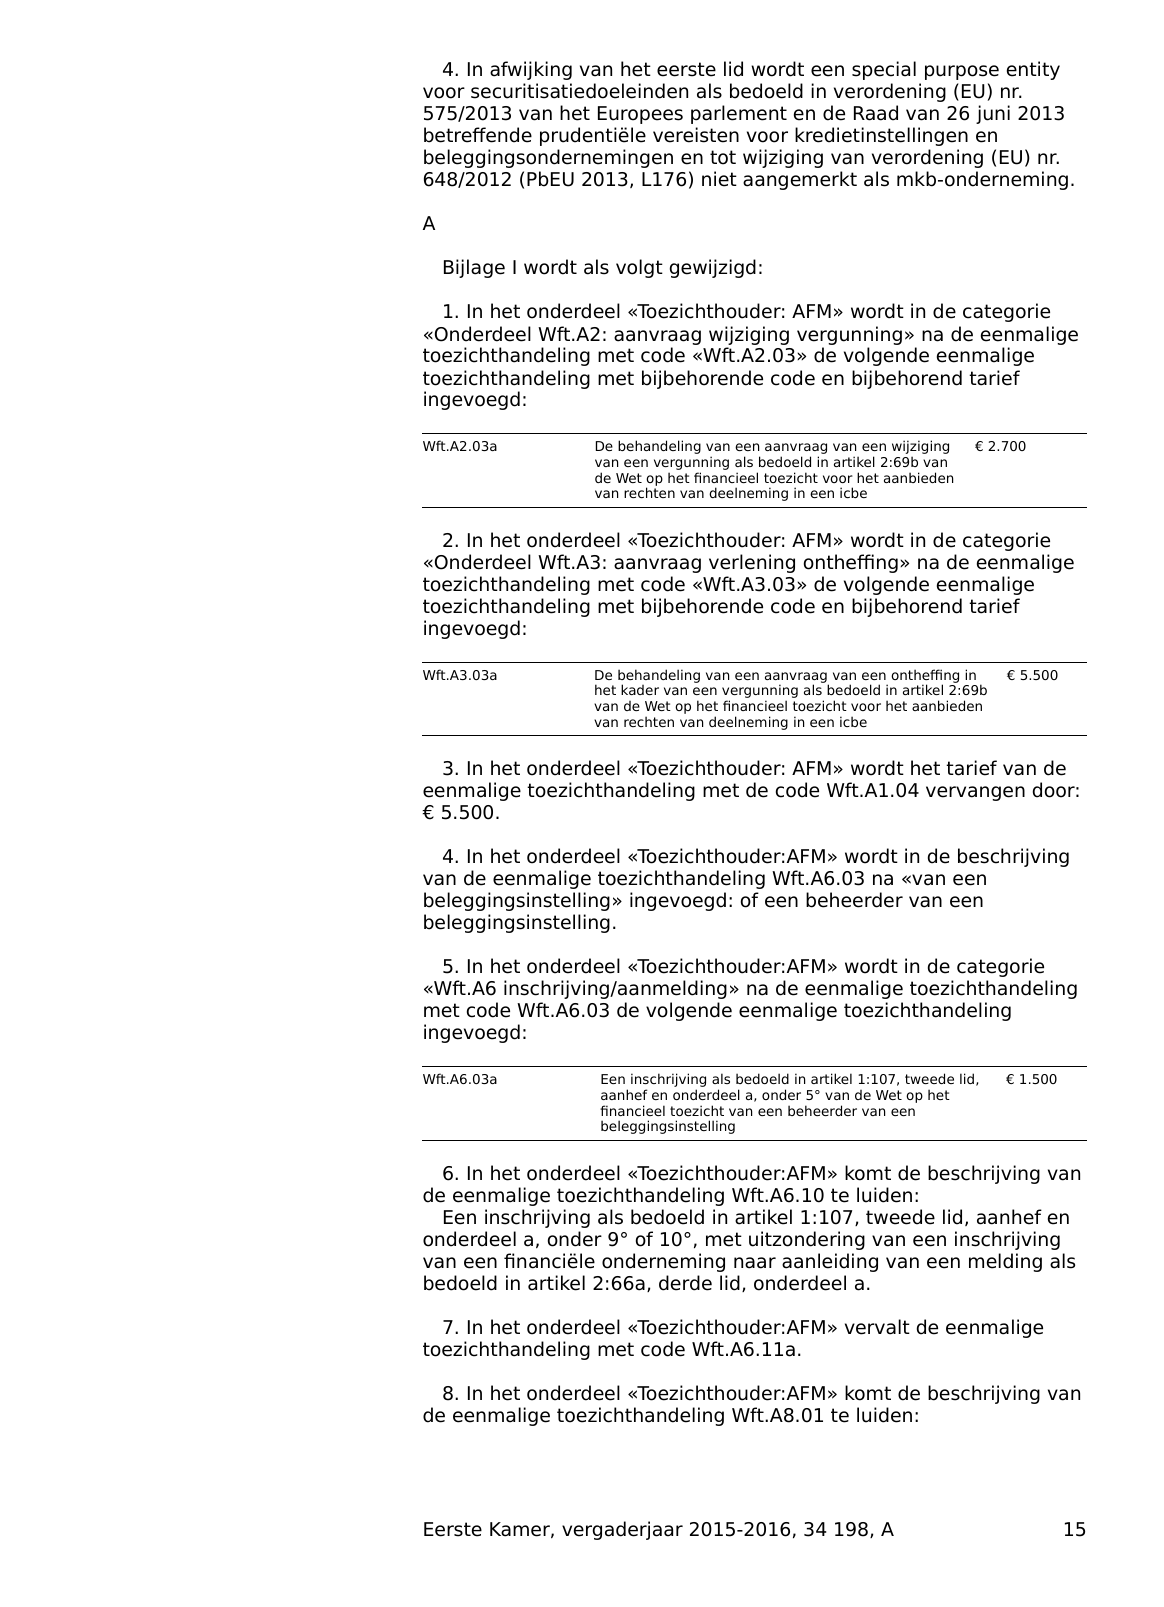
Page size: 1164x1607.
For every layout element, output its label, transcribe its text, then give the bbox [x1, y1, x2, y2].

table_header € 2.700 [969, 434, 1087, 507]
text 7. In het onderdeel «Toezichthouder:AFM» vervalt de eenmalige toezichthandeling met code Wft.A6.11a. [422, 1317, 1087, 1361]
table_header Wft.A2.03a [422, 434, 588, 507]
table_header De behandeling van een aanvraag van een ontheffing in het kader van een vergunning als bedoeld in artikel 2:69b van de Wet op het financieel toezicht voor het aanbieden van rechten van deelneming in een icbe [588, 663, 1001, 735]
table_header € 1.500 [1000, 1067, 1087, 1139]
text 3. In het onderdeel «Toezichthouder: AFM» wordt het tarief van de eenmalige toezichthandeling met de code Wft.A1.04 vervangen door: € 5.500. [422, 758, 1087, 824]
table_header Wft.A3.03a [422, 663, 588, 735]
table_header De behandeling van een aanvraag van een wijziging van een vergunning als bedoeld in artikel 2:69b van de Wet op het financieel toezicht voor het aanbieden van rechten van deelneming in een icbe [588, 434, 969, 507]
table_header € 5.500 [1001, 663, 1087, 735]
text 8. In het onderdeel «Toezichthouder:AFM» komt de beschrijving van de eenmalige toezichthandeling Wft.A8.01 te luiden: [422, 1383, 1087, 1427]
text Bijlage I wordt als volgt gewijzigd: [422, 257, 1087, 279]
text 4. In het onderdeel «Toezichthouder:AFM» wordt in de beschrijving van de eenmalige toezichthandeling Wft.A6.03 na «van een beleggingsinstelling» ingevoegd: of een beheerder van een beleggingsinstelling. [422, 846, 1087, 934]
table_header Een inschrijving als bedoeld in artikel 1:107, tweede lid, aanhef en onderdeel a, onder 5° van de Wet op het financieel toezicht van een beheerder van een beleggingsinstelling [594, 1067, 1000, 1139]
text 2. In het onderdeel «Toezichthouder: AFM» wordt in de categorie «Onderdeel Wft.A3: aanvraag verlening ontheffing» na de eenmalige toezichthandeling met code «Wft.A3.03» de volgende eenmalige toezichthandeling met bijbehorende code en bijbehorend tarief ingevoegd: [422, 530, 1087, 640]
text Een inschrijving als bedoeld in artikel 1:107, tweede lid, aanhef en onderdeel a, onder 9° of 10°, met uitzondering van een inschrijving van een financiële onderneming naar aanleiding van een melding als bedoeld in artikel 2:66a, derde lid, onderdeel a. [422, 1207, 1087, 1294]
text 1. In het onderdeel «Toezichthouder: AFM» wordt in de categorie «Onderdeel Wft.A2: aanvraag wijziging vergunning» na de eenmalige toezichthandeling met code «Wft.A2.03» de volgende eenmalige toezichthandeling met bijbehorende code en bijbehorend tarief ingevoegd: [422, 301, 1087, 411]
text 6. In het onderdeel «Toezichthouder:AFM» komt de beschrijving van de eenmalige toezichthandeling Wft.A6.10 te luiden: [422, 1163, 1087, 1207]
text 4. In afwijking van het eerste lid wordt een special purpose entity voor securitisatiedoeleinden als bedoeld in verordening (EU) nr. 575/2013 van het Europees parlement en de Raad van 26 juni 2013 betreffende prudentiële vereisten voor kredietinstellingen en beleggingsondernemingen en tot wijziging van verordening (EU) nr. 648/2012 (PbEU 2013, L176) niet aangemerkt als mkb-onderneming. [422, 59, 1087, 191]
table_header Wft.A6.03a [422, 1067, 594, 1139]
text 5. In het onderdeel «Toezichthouder:AFM» wordt in de categorie «Wft.A6 inschrijving/aanmelding» na de eenmalige toezichthandeling met code Wft.A6.03 de volgende eenmalige toezichthandeling ingevoegd: [422, 956, 1087, 1044]
text A [422, 213, 1087, 235]
